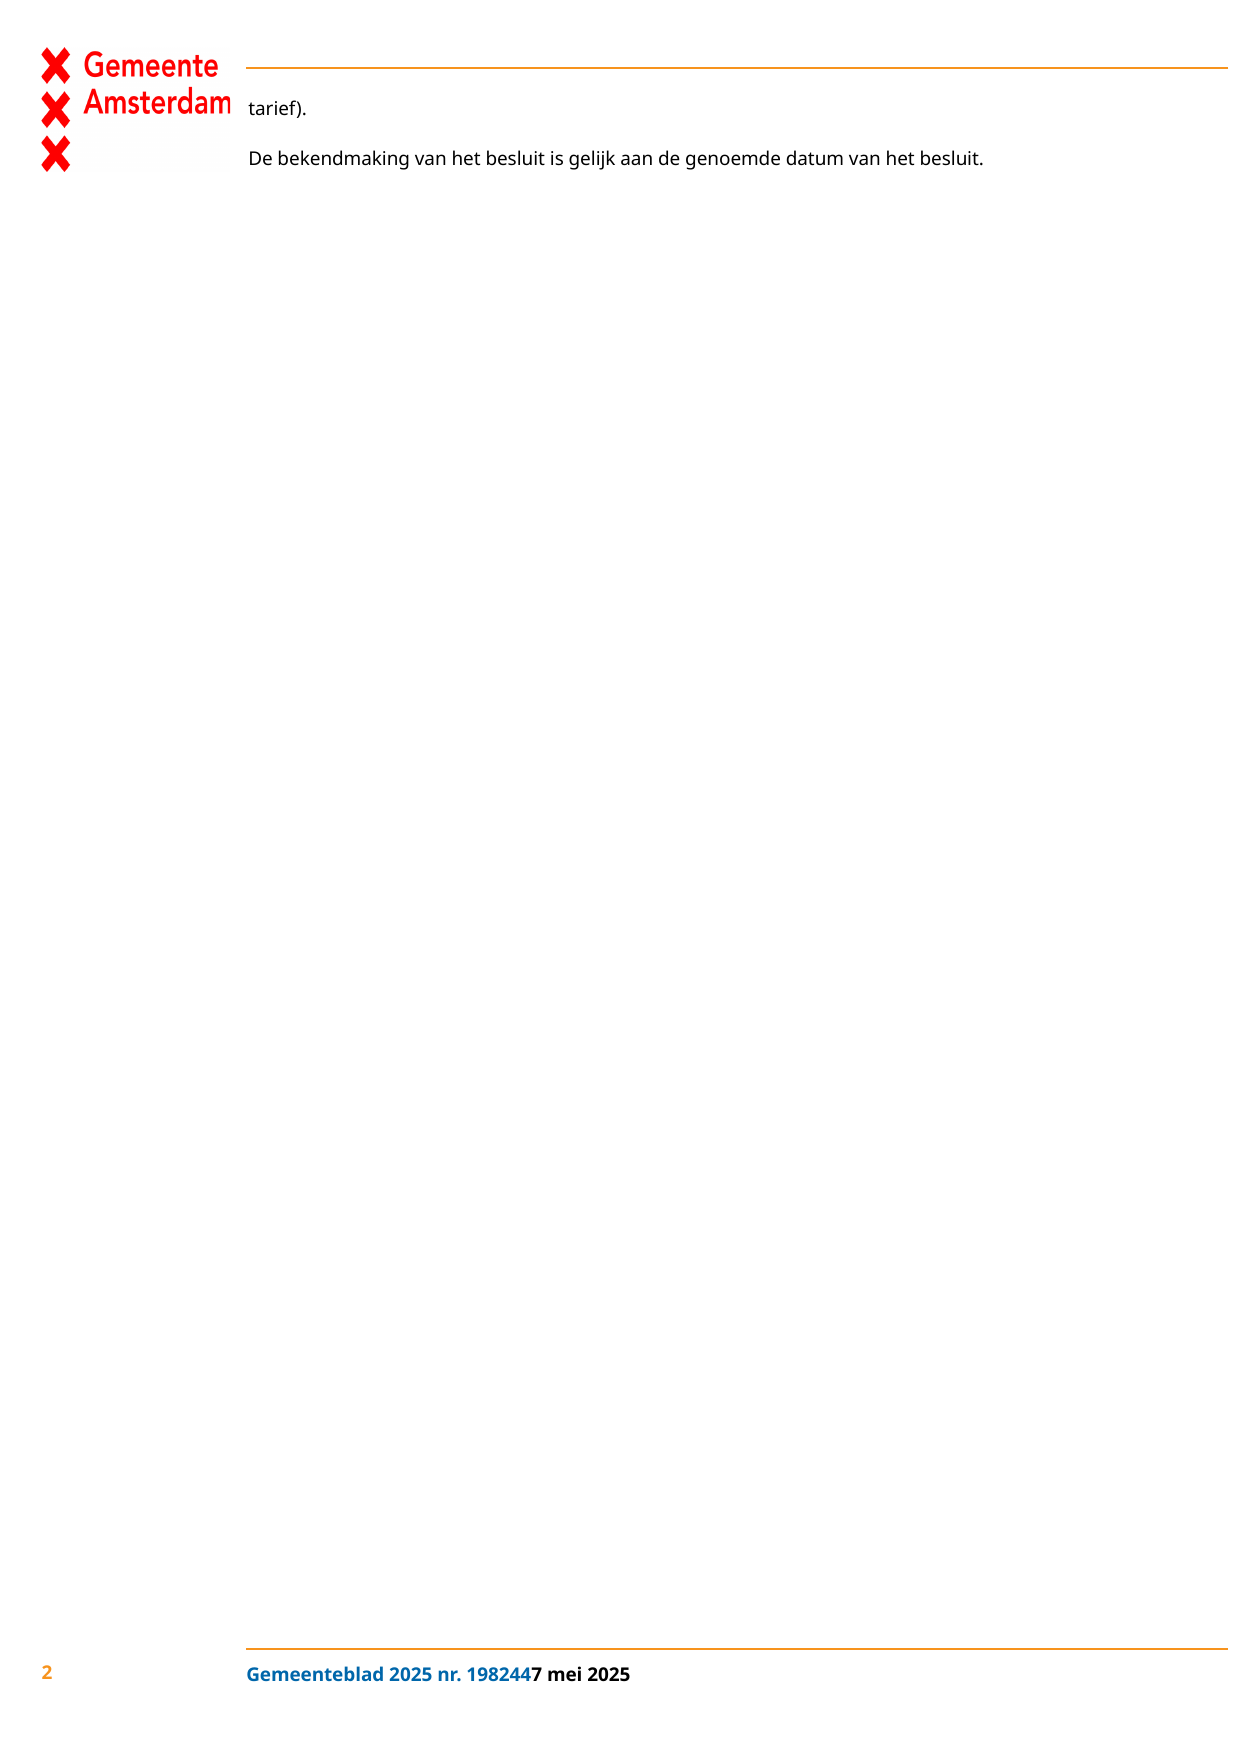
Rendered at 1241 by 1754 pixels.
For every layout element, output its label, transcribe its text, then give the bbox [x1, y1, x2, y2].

text tarief). [248, 95, 1152, 121]
text De bekendmaking van het besluit is gelijk aan de genoemde datum van het besluit. [248, 145, 1152, 171]
picture [41, 47, 231, 172]
